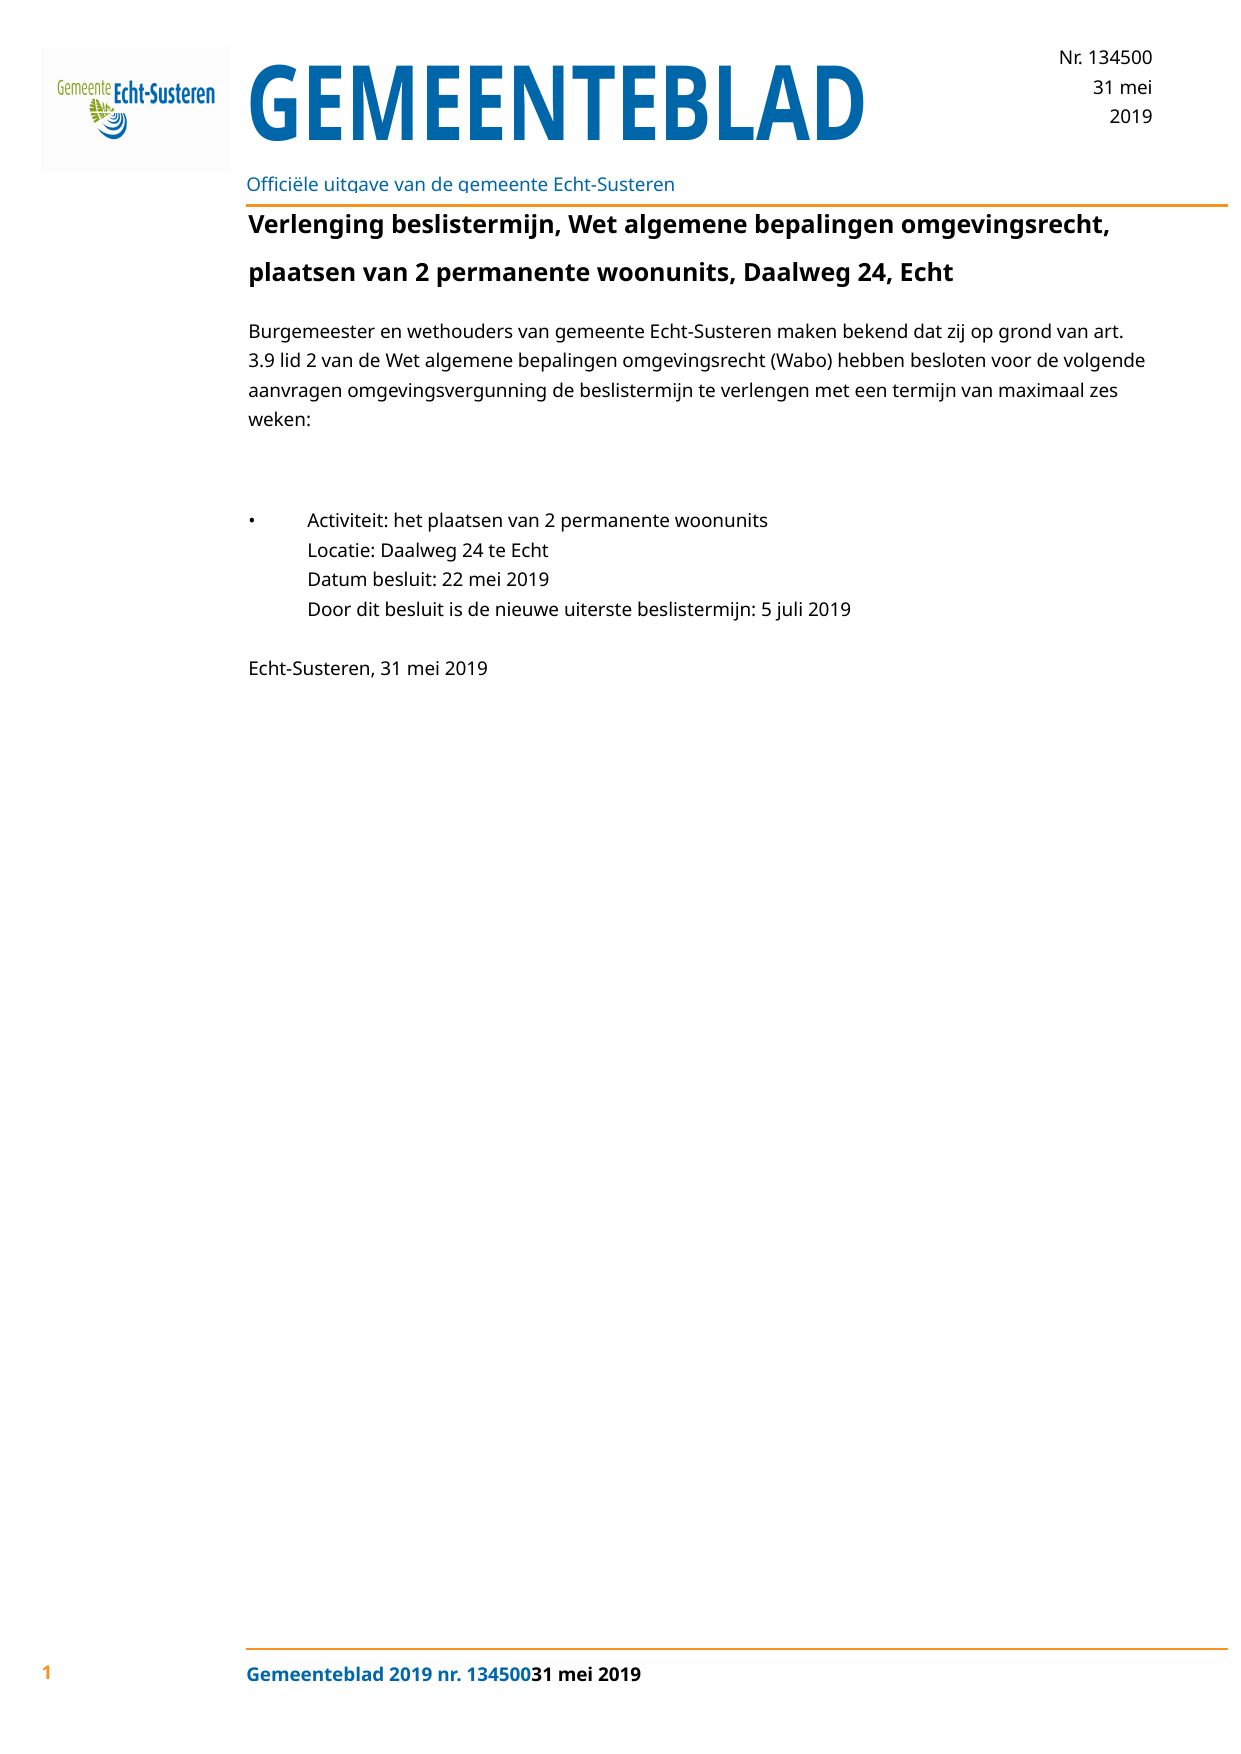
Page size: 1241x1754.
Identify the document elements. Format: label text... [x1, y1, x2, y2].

picture [41, 47, 231, 172]
list Door dit besluit is de nieuwe uiterste beslistermijn: 5 juli 2019 [248, 596, 1152, 622]
text Echt-Susteren, 31 mei 2019 [248, 655, 1152, 681]
text Burgemeester en wethouders van gemeente Echt-Susteren maken bekend dat zij op grond van art. 3.9 lid 2 van de Wet algemene bepalingen omgevingsrecht (Wabo) hebben besloten voor de volgende aanvragen omgevingsvergunning de beslistermijn te verlengen met een termijn van maximaal zes weken: [248, 318, 1152, 432]
list Datum besluit: 22 mei 2019 [248, 567, 1152, 592]
text Verlenging beslistermijn, Wet algemene bepalingen omgevingsrecht, plaatsen van 2 permanente woonunits, Daalweg 24, Echt [248, 207, 1152, 288]
list Locatie: Daalweg 24 te Echt [248, 537, 1152, 563]
list Activiteit: het plaatsen van 2 permanente woonunits [248, 507, 1152, 533]
